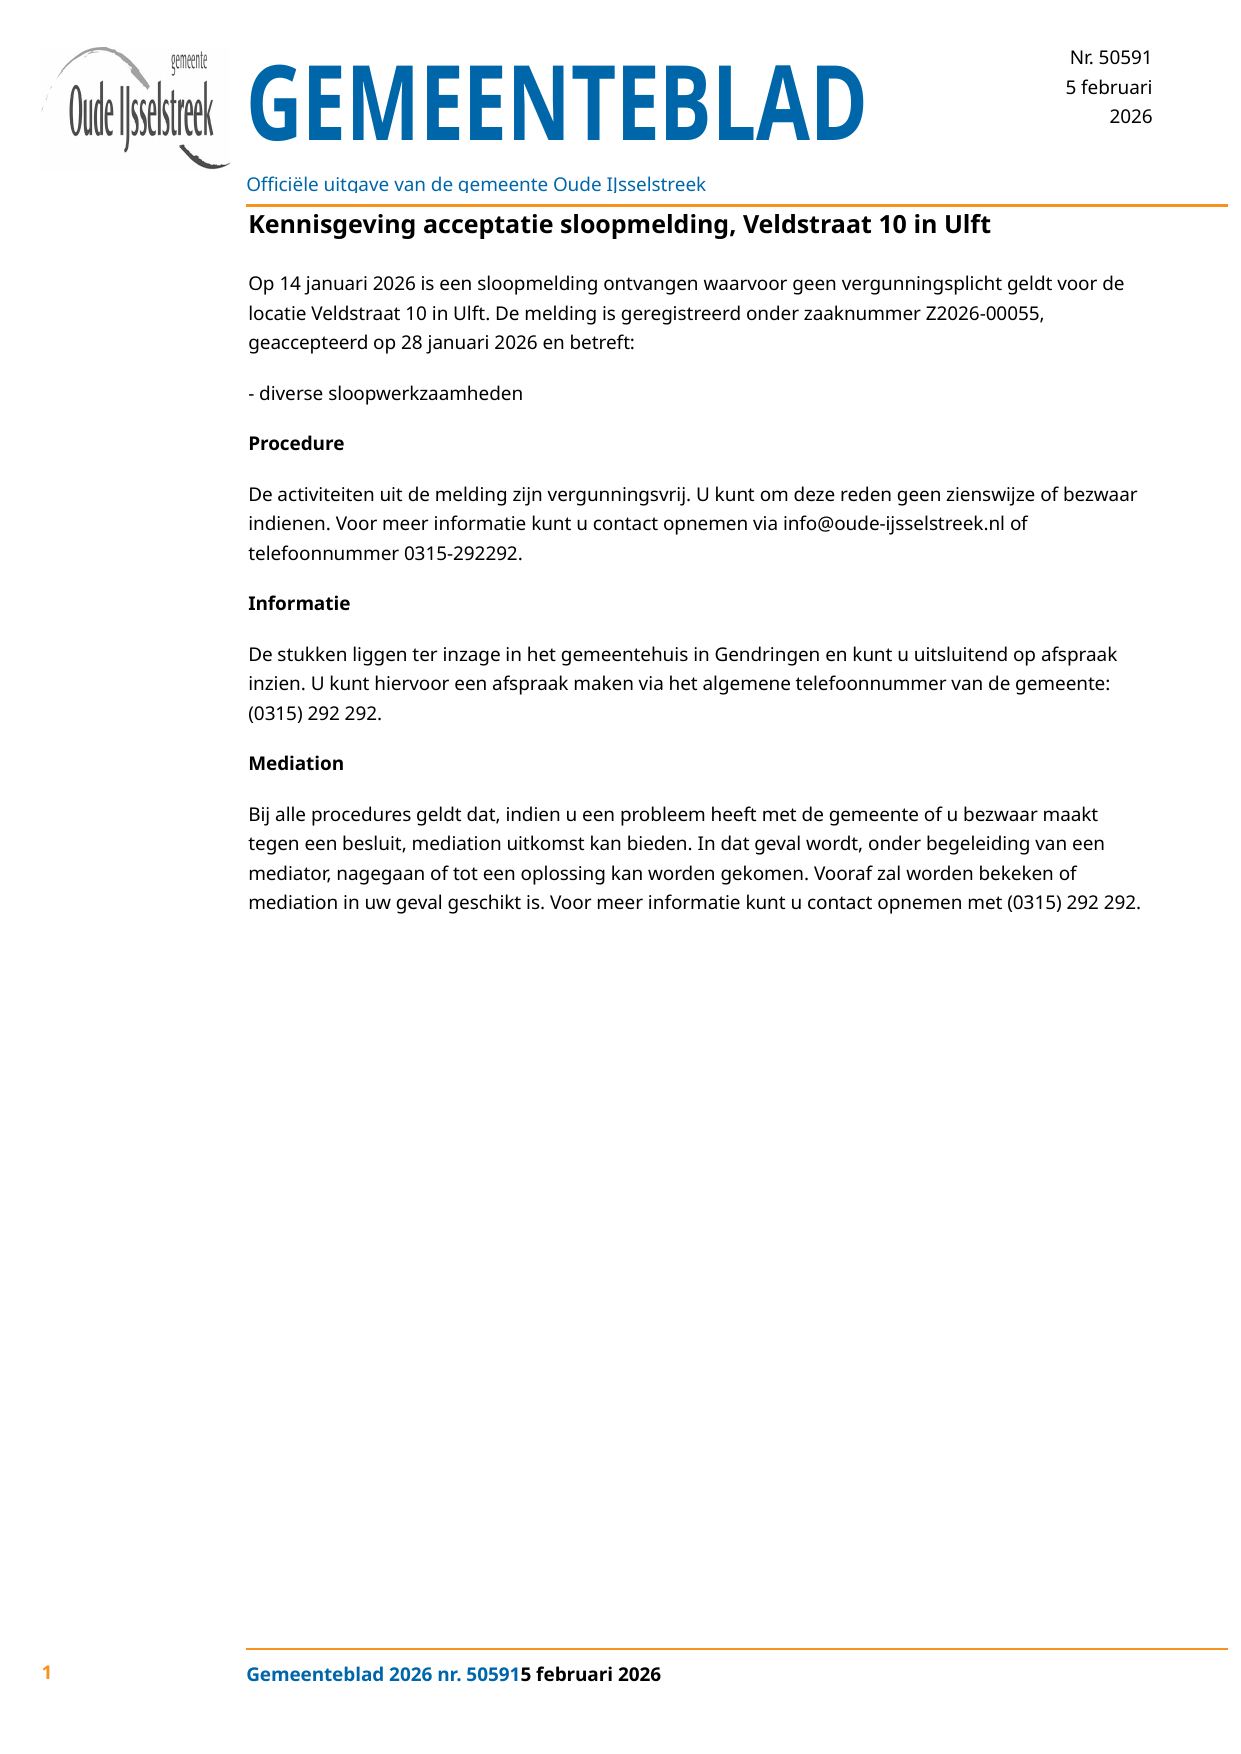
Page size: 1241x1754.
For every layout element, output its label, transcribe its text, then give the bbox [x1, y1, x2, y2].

text Bij alle procedures geldt dat, indien u een probleem heeft met de gemeente of u bezwaar maakt tegen een besluit, mediation uitkomst kan bieden. In dat geval wordt, onder begeleiding van een mediator, nagegaan of tot een oplossing kan worden gekomen. Vooraf zal worden bekeken of mediation in uw geval geschikt is. Voor meer informatie kunt u contact opnemen met (0315) 292 292. [248, 801, 1152, 915]
text De activiteiten uit de melding zijn vergunningsvrij. U kunt om deze reden geen zienswijze of bezwaar indienen. Voor meer informatie kunt u contact opnemen via info@oude-ijsselstreek.nl of telefoonnummer 0315-292292. [248, 481, 1152, 566]
text Kennisgeving acceptatie sloopmelding, Veldstraat 10 in Ulft [248, 207, 1152, 241]
text Informatie [248, 590, 1152, 616]
text - diverse sloopwerkzaamheden [248, 380, 1152, 406]
text De stukken liggen ter inzage in het gemeentehuis in Gendringen en kunt u uitsluitend op afspraak inzien. U kunt hiervoor een afspraak maken via het algemene telefoonnummer van de gemeente: (0315) 292 292. [248, 641, 1152, 726]
text Procedure [248, 430, 1152, 456]
picture [41, 47, 231, 172]
text Mediation [248, 750, 1152, 776]
text Op 14 januari 2026 is een sloopmelding ontvangen waarvoor geen vergunningsplicht geldt voor de locatie Veldstraat 10 in Ulft. De melding is geregistreerd onder zaaknummer Z2026-00055, geaccepteerd op 28 januari 2026 en betreft: [248, 270, 1152, 355]
